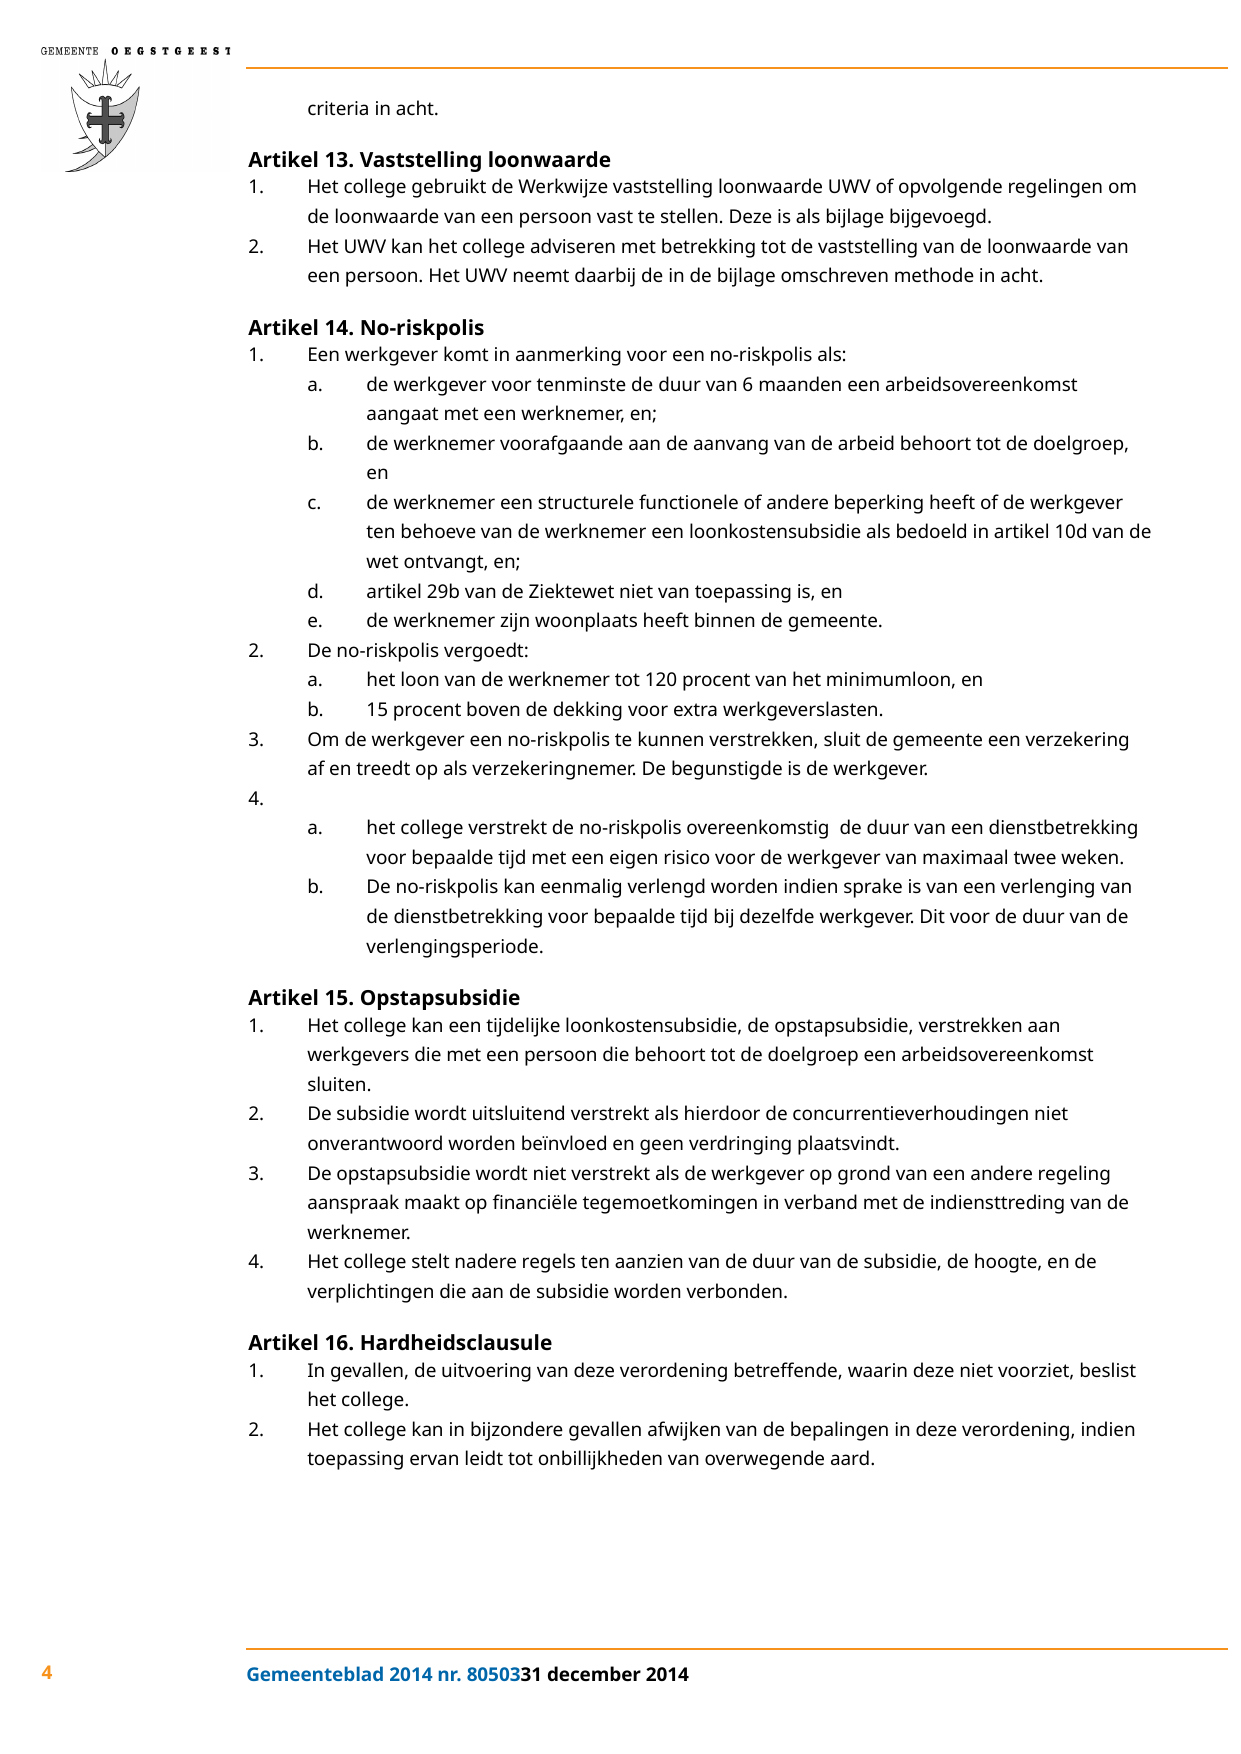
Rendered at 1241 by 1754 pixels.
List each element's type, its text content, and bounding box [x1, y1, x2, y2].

list De subsidie wordt uitsluitend verstrekt als hierdoor de concurrentieverhoudingen niet onverantwoord worden beïnvloed en geen verdringing plaatsvindt. [248, 1101, 1152, 1156]
list In gevallen, de uitvoering van deze verordening betreffende, waarin deze niet voorziet, beslist het college. [248, 1357, 1152, 1412]
text Artikel 15. Opstapsubsidie [248, 983, 1152, 1012]
list criteria in acht. [248, 95, 1152, 121]
list Het college stelt nadere regels ten aanzien van de duur van de subsidie, de hoogte, en de verplichtingen die aan de subsidie worden verbonden. [248, 1248, 1152, 1304]
list de werknemer een structurele functionele of andere beperking heeft of de werkgever ten behoeve van de werknemer een loonkostensubsidie als bedoeld in artikel 10d van de wet ontvangt, en; [307, 489, 1152, 574]
list de werkgever voor tenminste de duur van 6 maanden een arbeidsovereenkomst aangaat met een werknemer, en; [307, 371, 1152, 426]
text Artikel 14. No-riskpolis [248, 313, 1152, 341]
list het college verstrekt de no-riskpolis overeenkomstig de duur van een dienstbetrekking voor bepaalde tijd met een eigen risico voor de werkgever van maximaal twee weken. [307, 814, 1152, 870]
list 15 procent boven de dekking voor extra werkgeverslasten. [307, 696, 1152, 722]
list Het UWV kan het college adviseren met betrekking tot de vaststelling van de loonwaarde van een persoon. Het UWV neemt daarbij de in de bijlage omschreven methode in acht. [248, 233, 1152, 288]
list Het college gebruikt de Werkwijze vaststelling loonwaarde UWV of opvolgende regelingen om de loonwaarde van een persoon vast te stellen. Deze is als bijlage bijgevoegd. [248, 174, 1152, 229]
list de werknemer voorafgaande aan de aanvang van de arbeid behoort tot de doelgroep, en [307, 430, 1152, 485]
list het loon van de werknemer tot 120 procent van het minimumloon, en [307, 667, 1152, 692]
list de werknemer zijn woonplaats heeft binnen de gemeente. [307, 607, 1152, 633]
text Artikel 16. Hardheidsclausule [248, 1328, 1152, 1357]
list Een werkgever komt in aanmerking voor een no-riskpolis als: [248, 341, 1152, 367]
list Het college kan in bijzondere gevallen afwijken van de bepalingen in deze verordening, indien toepassing ervan leidt tot onbillijkheden van overwegende aard. [248, 1416, 1152, 1471]
list Het college kan een tijdelijke loonkostensubsidie, de opstapsubsidie, verstrekken aan werkgevers die met een persoon die behoort tot de doelgroep een arbeidsovereenkomst sluiten. [248, 1012, 1152, 1097]
list De no-riskpolis vergoedt: [248, 637, 1152, 663]
text Artikel 13. Vaststelling loonwaarde [248, 145, 1152, 174]
list De opstapsubsidie wordt niet verstrekt als de werkgever op grond van een andere regeling aanspraak maakt op financiële tegemoetkomingen in verband met de indiensttreding van de werknemer. [248, 1160, 1152, 1244]
list De no-riskpolis kan eenmalig verlengd worden indien sprake is van een verlenging van de dienstbetrekking voor bepaalde tijd bij dezelfde werkgever. Dit voor de duur van de verlengingsperiode. [307, 874, 1152, 959]
list Om de werkgever een no-riskpolis te kunnen verstrekken, sluit de gemeente een verzekering af en treedt op als verzekeringnemer. De begunstigde is de werkgever. [248, 726, 1152, 781]
picture [41, 47, 231, 172]
list artikel 29b van de Ziektewet niet van toepassing is, en [307, 578, 1152, 604]
